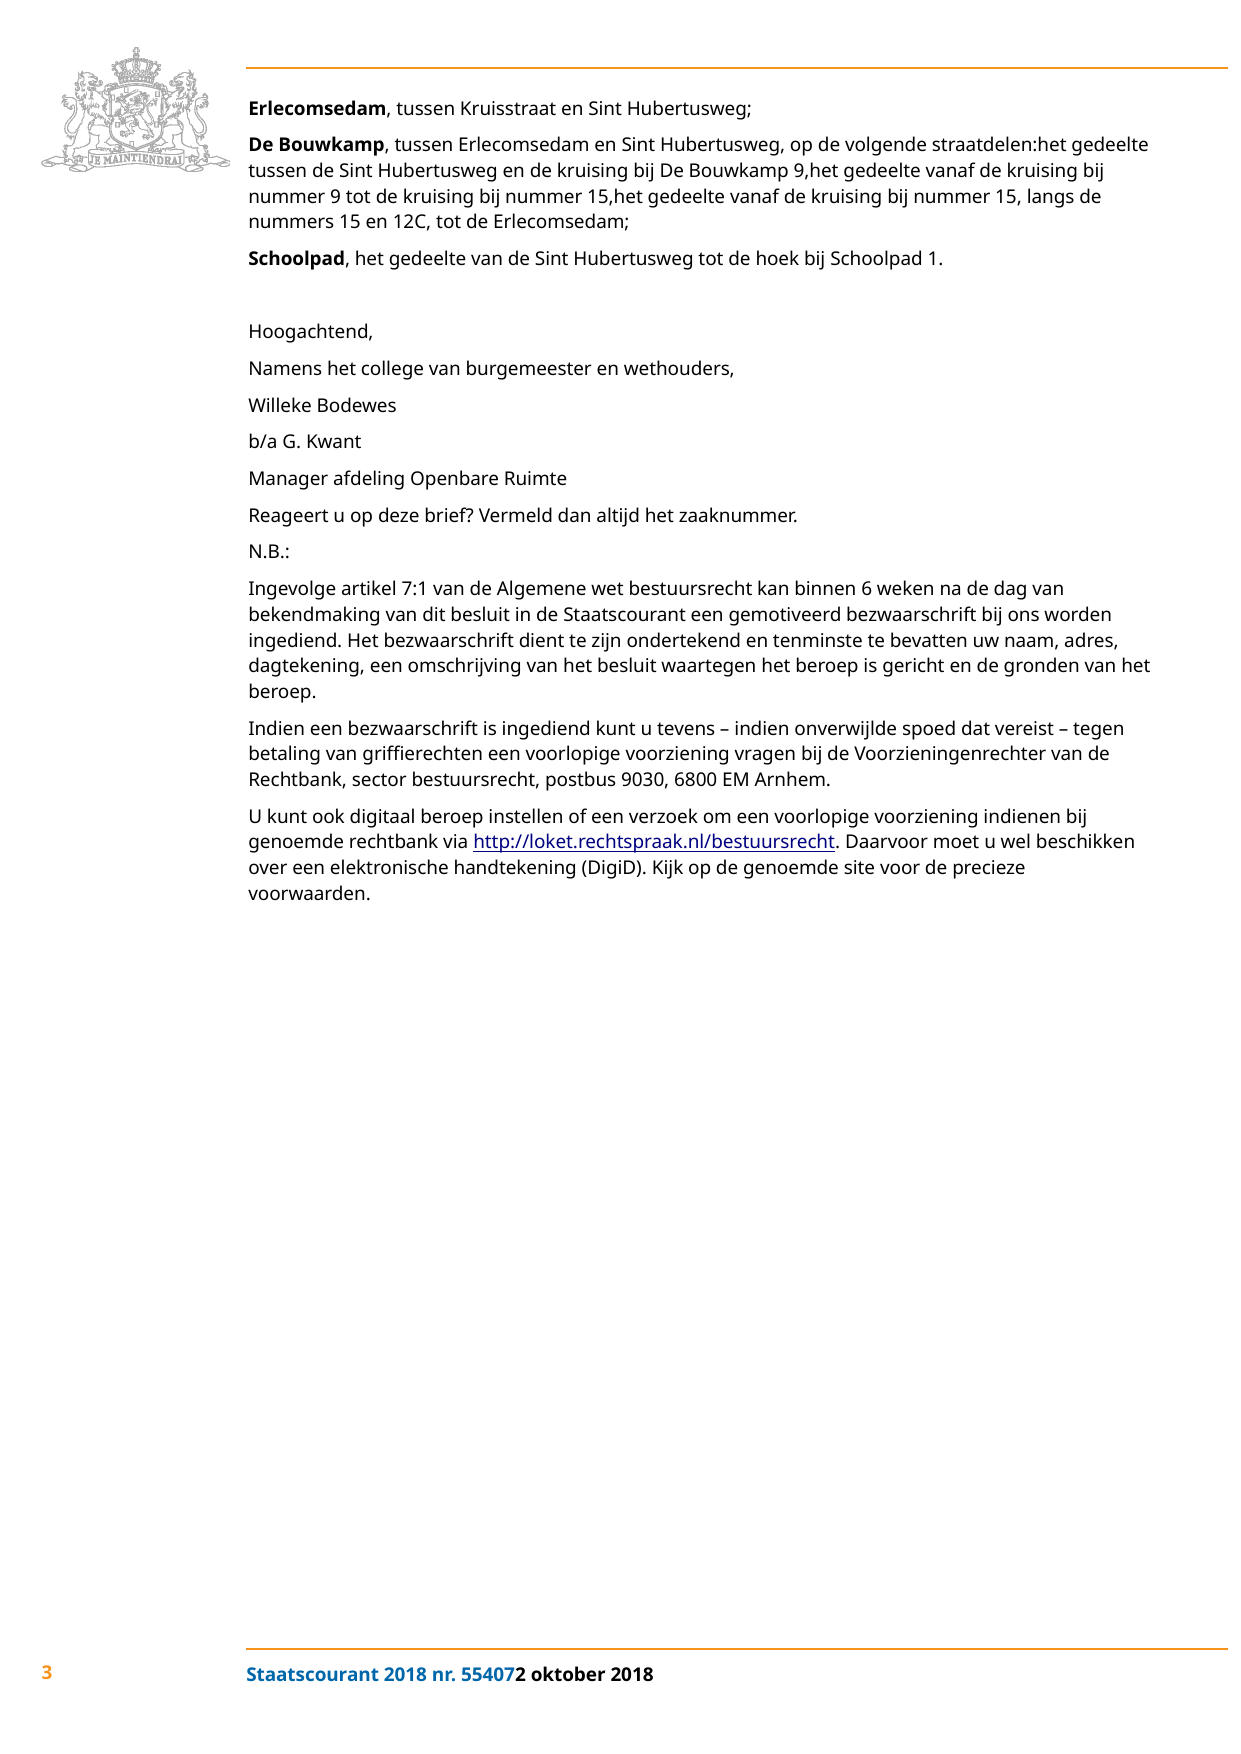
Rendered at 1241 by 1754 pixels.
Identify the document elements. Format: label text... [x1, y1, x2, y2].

text Reageert u op deze brief? Vermeld dan altijd het zaaknummer. [248, 502, 1152, 528]
text Hoogachtend, [248, 319, 1152, 344]
text b/a G. Kwant [248, 429, 1152, 454]
text Namens het college van burgemeester en wethouders, [248, 355, 1152, 381]
text Schoolpad, het gedeelte van de Sint Hubertusweg tot de hoek bij Schoolpad 1. [248, 245, 1152, 271]
text Erlecomsedam, tussen Kruisstraat en Sint Hubertusweg; [248, 95, 1152, 121]
text Manager afdeling Openbare Ruimte [248, 465, 1152, 491]
text De Bouwkamp, tussen Erlecomsedam en Sint Hubertusweg, op de volgende straatdelen:het gedeelte tussen de Sint Hubertusweg en de kruising bij De Bouwkamp 9,het gedeelte vanaf de kruising bij nummer 9 tot de kruising bij nummer 15,het gedeelte vanaf de kruising bij nummer 15, langs de nummers 15 en 12C, tot de Erlecomsedam; [248, 131, 1152, 234]
text N.B.: [248, 539, 1152, 564]
picture [41, 47, 231, 172]
text Indien een bezwaarschrift is ingediend kunt u tevens – indien onverwijlde spoed dat vereist – tegen betaling van griffierechten een voorlopige voorziening vragen bij de Voorzieningenrechter van de Rechtbank, sector bestuursrecht, postbus 9030, 6800 EM Arnhem. [248, 715, 1152, 792]
text Willeke Bodewes [248, 392, 1152, 418]
text U kunt ook digitaal beroep instellen of een verzoek om een voorlopige voorziening indienen bij genoemde rechtbank via http://loket.rechtspraak.nl/bestuursrecht. Daarvoor moet u wel beschikken over een elektronische handtekening (DigiD). Kijk op de genoemde site voor de precieze voorwaarden. [248, 803, 1152, 906]
text Ingevolge artikel 7:1 van de Algemene wet bestuursrecht kan binnen 6 weken na de dag van bekendmaking van dit besluit in de Staatscourant een gemotiveerd bezwaarschrift bij ons worden ingediend. Het bezwaarschrift dient te zijn ondertekend en tenminste te bevatten uw naam, adres, dagtekening, een omschrijving van het besluit waartegen het beroep is gericht en de gronden van het beroep. [248, 575, 1152, 704]
